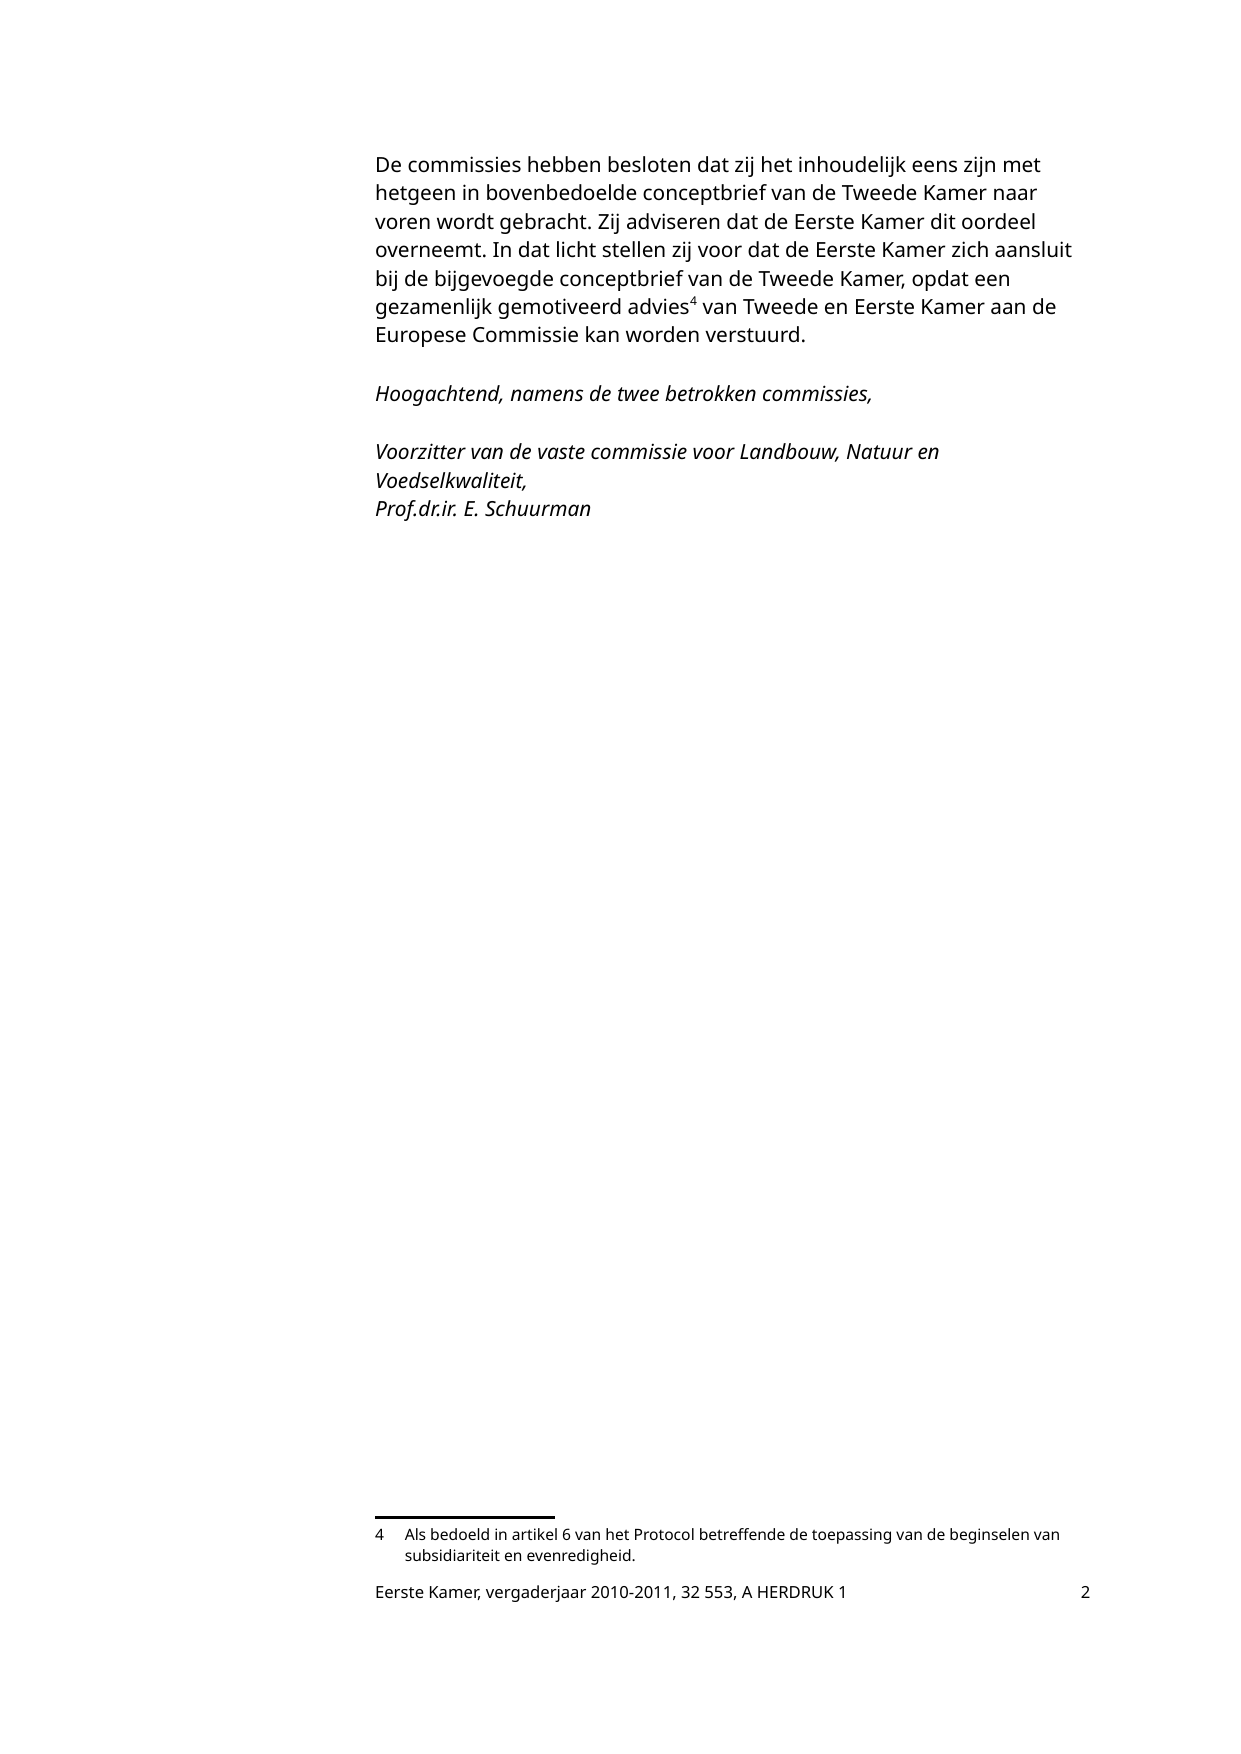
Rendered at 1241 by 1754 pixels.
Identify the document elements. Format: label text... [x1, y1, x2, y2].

text Voorzitter van de vaste commissie voor Landbouw, Natuur en Voedselkwaliteit, [375, 437, 1090, 494]
text [375, 1422, 1090, 1479]
text Hoogachtend, namens de twee betrokken commissies, [375, 379, 1090, 407]
text Als bedoeld in artikel 6 van het Protocol betreffende de toepassing van de beginselen van subsidiariteit en evenredigheid. [375, 1509, 1090, 1566]
text De commissies hebben besloten dat zij het inhoudelijk eens zijn met hetgeen in bovenbedoelde conceptbrief van de Tweede Kamer naar voren wordt gebracht. Zij adviseren dat de Eerste Kamer dit oordeel overneemt. In dat licht stellen zij voor dat de Eerste Kamer zich aansluit bij de bijgevoegde conceptbrief van de Tweede Kamer, opdat een gezamenlijk gemotiveerd advies van Tweede en Eerste Kamer aan de Europese Commissie kan worden verstuurd. [375, 150, 1090, 349]
text Prof.dr.ir. E. Schuurman [375, 494, 1090, 523]
